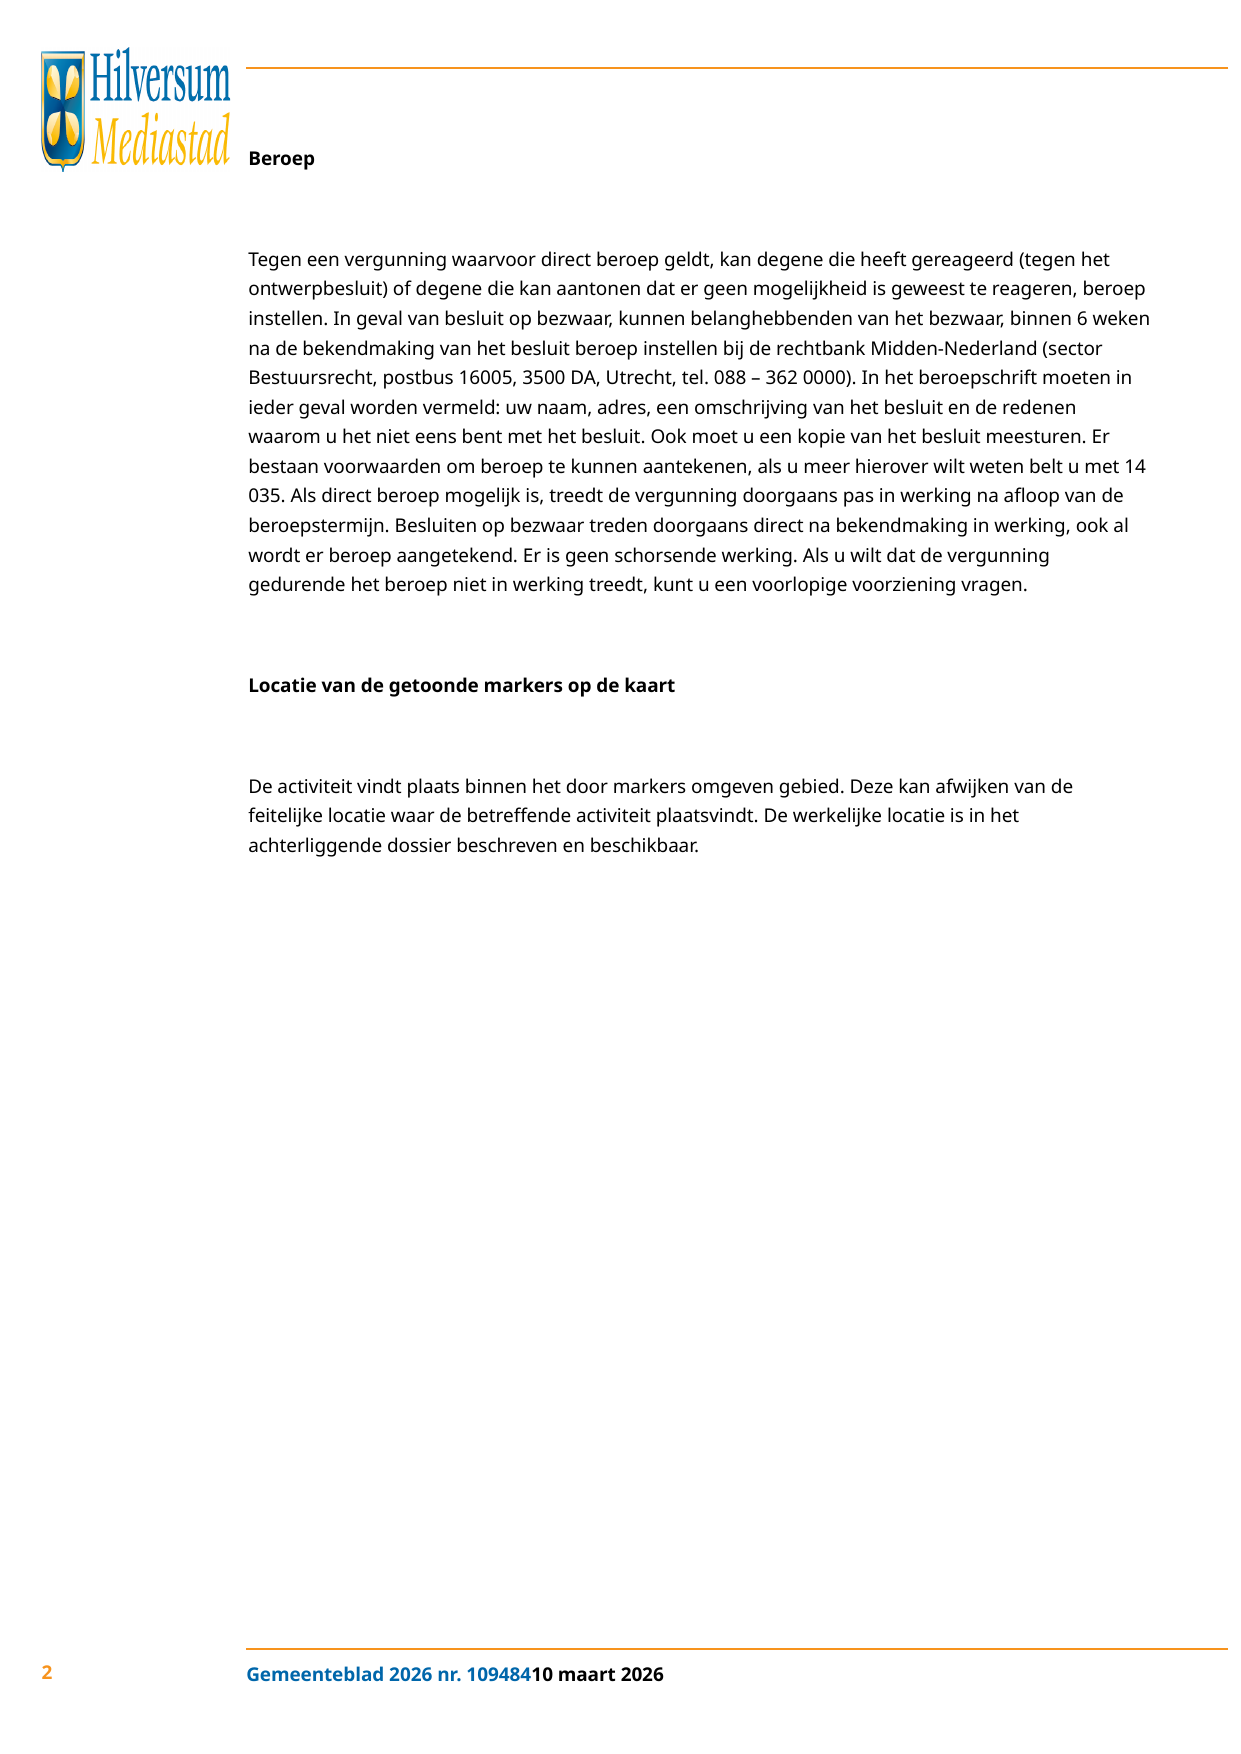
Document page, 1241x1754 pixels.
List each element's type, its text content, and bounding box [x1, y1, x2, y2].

picture [41, 47, 231, 172]
text De activiteit vindt plaats binnen het door markers omgeven gebied. Deze kan afwijken van de feitelijke locatie waar de betreffende activiteit plaatsvindt. De werkelijke locatie is in het achterliggende dossier beschreven en beschikbaar. [248, 773, 1152, 858]
text Tegen een vergunning waarvoor direct beroep geldt, kan degene die heeft gereageerd (tegen het ontwerpbesluit) of degene die kan aantonen dat er geen mogelijkheid is geweest te reageren, beroep instellen. In geval van besluit op bezwaar, kunnen belanghebbenden van het bezwaar, binnen 6 weken na de bekendmaking van het besluit beroep instellen bij de rechtbank Midden-Nederland (sector Bestuursrecht, postbus 16005, 3500 DA, Utrecht, tel. 088 – 362 0000). In het beroepschrift moeten in ieder geval worden vermeld: uw naam, adres, een omschrijving van het besluit en de redenen waarom u het niet eens bent met het besluit. Ook moet u een kopie van het besluit meesturen. Er bestaan voorwaarden om beroep te kunnen aantekenen, als u meer hierover wilt weten belt u met 14 035. Als direct beroep mogelijk is, treedt de vergunning doorgaans pas in werking na afloop van de beroepstermijn. Besluiten op bezwaar treden doorgaans direct na bekendmaking in werking, ook al wordt er beroep aangetekend. Er is geen schorsende werking. Als u wilt dat de vergunning gedurende het beroep niet in werking treedt, kunt u een voorlopige voorziening vragen. [248, 246, 1152, 597]
text Locatie van de getoonde markers op de kaart [248, 672, 1152, 698]
text Beroep [248, 145, 1152, 171]
